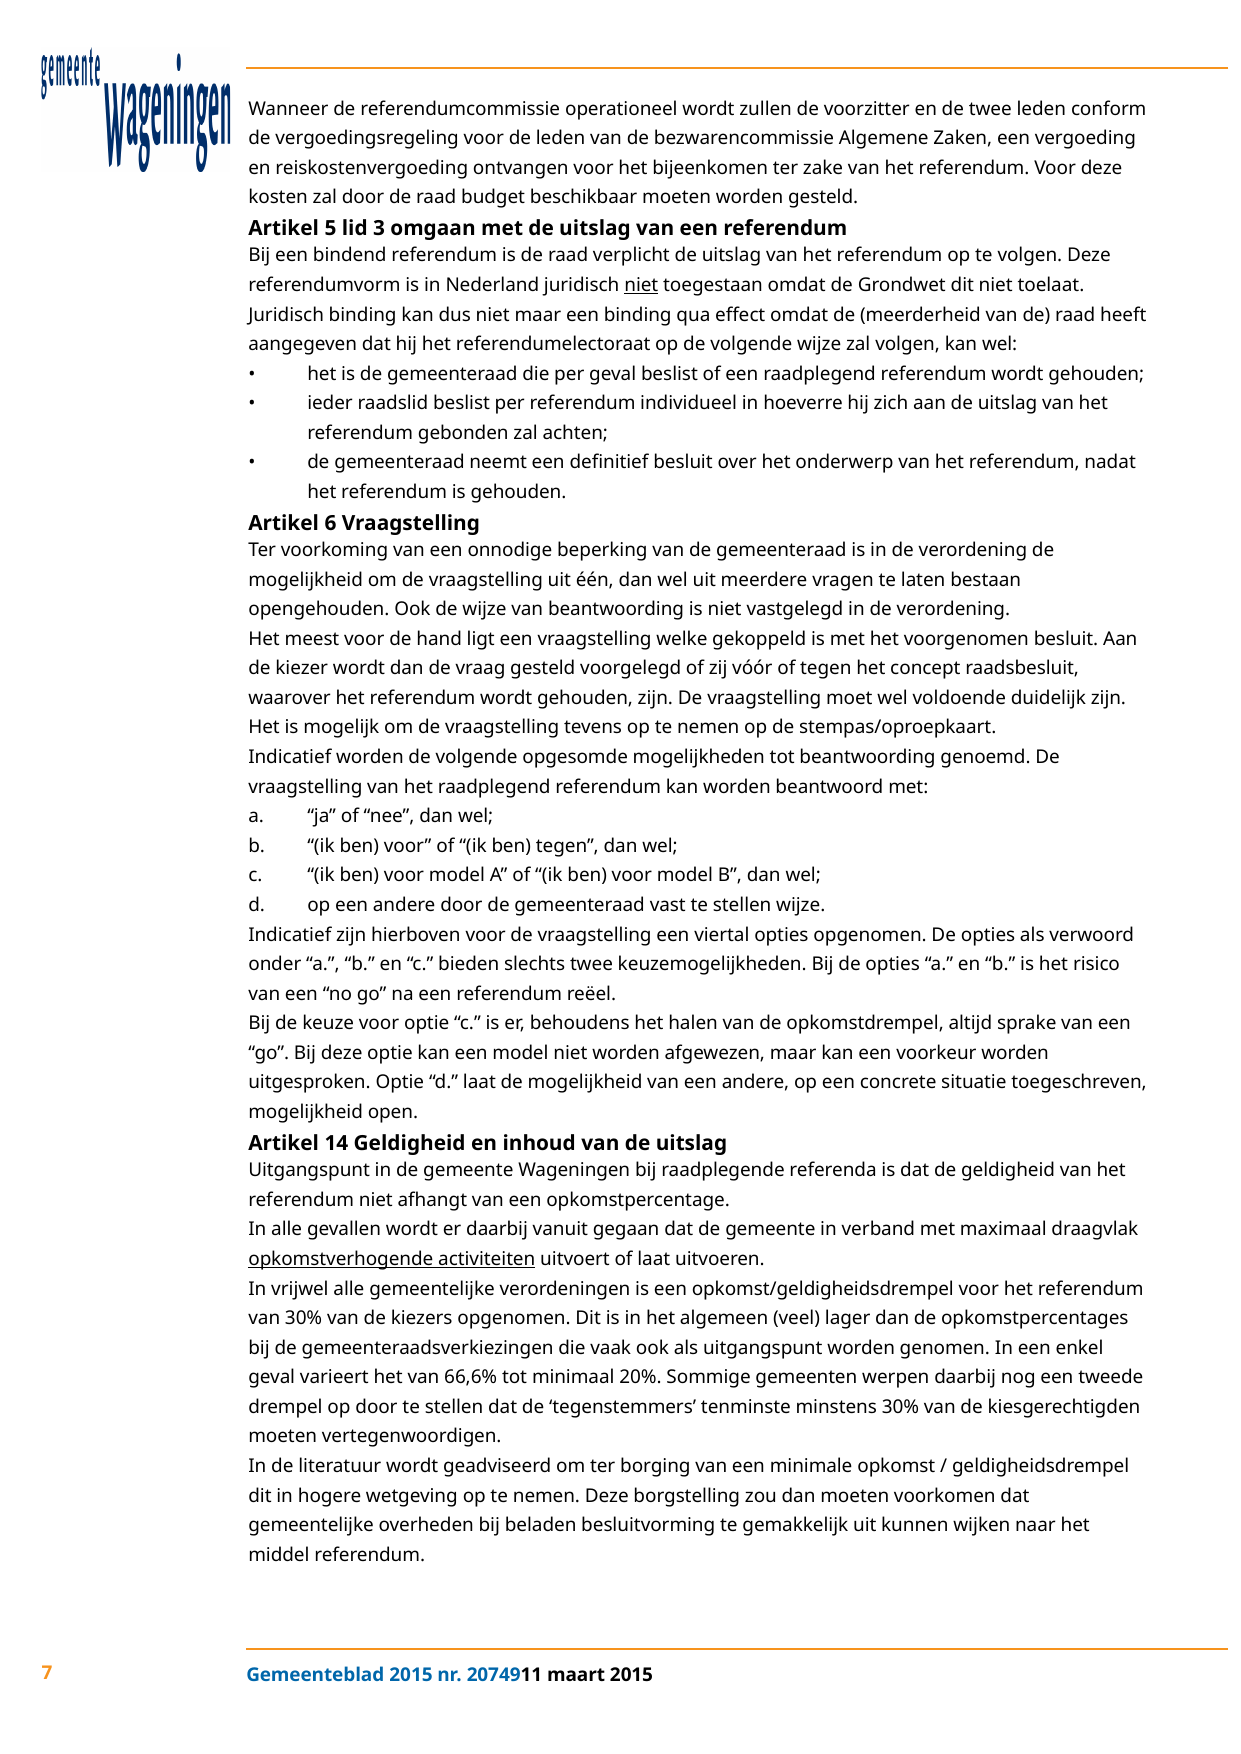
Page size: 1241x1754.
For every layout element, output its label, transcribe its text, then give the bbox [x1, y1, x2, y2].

text Juridisch binding kan dus niet maar een binding qua effect omdat de (meerderheid van de) raad heeft aangegeven dat hij het referendumelectoraat op de volgende wijze zal volgen, kan wel: [248, 301, 1152, 356]
list ieder raadslid beslist per referendum individueel in hoeverre hij zich aan de uitslag van het referendum gebonden zal achten; [248, 389, 1152, 445]
text In de literatuur wordt geadviseerd om ter borging van een minimale opkomst / geldigheidsdrempel dit in hogere wetgeving op te nemen. Deze borgstelling zou dan moeten voorkomen dat gemeentelijke overheden bij beladen besluitvorming te gemakkelijk uit kunnen wijken naar het middel referendum. [248, 1452, 1152, 1567]
text Artikel 5 lid 3 omgaan met de uitslag van een referendum [248, 213, 1152, 242]
text Uitgangspunt in de gemeente Wageningen bij raadplegende referenda is dat de geldigheid van het referendum niet afhangt van een opkomstpercentage. [248, 1156, 1152, 1212]
text In alle gevallen wordt er daarbij vanuit gegaan dat de gemeente in verband met maximaal draagvlak opkomstverhogende activiteiten uitvoert of laat uitvoeren. [248, 1216, 1152, 1271]
list het is de gemeenteraad die per geval beslist of een raadplegend referendum wordt gehouden; [248, 360, 1152, 386]
text Wanneer de referendumcommissie operationeel wordt zullen de voorzitter en de twee leden conform de vergoedingsregeling voor de leden van de bezwarencommissie Algemene Zaken, een vergoeding en reiskostenvergoeding ontvangen voor het bijeenkomen ter zake van het referendum. Voor deze kosten zal door de raad budget beschikbaar moeten worden gesteld. [248, 95, 1152, 209]
text Indicatief zijn hierboven voor de vraagstelling een viertal opties opgenomen. De opties als verwoord onder “a.”, “b.” en “c.” bieden slechts twee keuzemogelijkheden. Bij de opties “a.” en “b.” is het risico van een “no go” na een referendum reëel. [248, 921, 1152, 1006]
text Artikel 6 Vraagstelling [248, 508, 1152, 536]
picture [41, 47, 231, 172]
list “(ik ben) voor model A” of “(ik ben) voor model B”, dan wel; [248, 862, 1152, 887]
list op een andere door de gemeenteraad vast te stellen wijze. [248, 891, 1152, 917]
text Artikel 14 Geldigheid en inhoud van de uitslag [248, 1128, 1152, 1156]
text Bij de keuze voor optie “c.” is er, behoudens het halen van de opkomstdrempel, altijd sprake van een “go”. Bij deze optie kan een model niet worden afgewezen, maar kan een voorkeur worden uitgesproken. Optie “d.” laat de mogelijkheid van een andere, op een concrete situatie toegeschreven, mogelijkheid open. [248, 1009, 1152, 1124]
list “ja” of “nee”, dan wel; [248, 802, 1152, 828]
text Ter voorkoming van een onnodige beperking van de gemeenteraad is in de verordening de mogelijkheid om de vraagstelling uit één, dan wel uit meerdere vragen te laten bestaan opengehouden. Ook de wijze van beantwoording is niet vastgelegd in de verordening. [248, 536, 1152, 621]
text In vrijwel alle gemeentelijke verordeningen is een opkomst/geldigheidsdrempel voor het referendum van 30% van de kiezers opgenomen. Dit is in het algemeen (veel) lager dan de opkomstpercentages bij de gemeenteraadsverkiezingen die vaak ook als uitgangspunt worden genomen. In een enkel geval varieert het van 66,6% tot minimaal 20%. Sommige gemeenten werpen daarbij nog een tweede drempel op door te stellen dat de ‘tegenstemmers’ tenminste minstens 30% van de kiesgerechtigden moeten vertegenwoordigen. [248, 1275, 1152, 1448]
list de gemeenteraad neemt een definitief besluit over het onderwerp van het referendum, nadat het referendum is gehouden. [248, 449, 1152, 504]
text Bij een bindend referendum is de raad verplicht de uitslag van het referendum op te volgen. Deze referendumvorm is in Nederland juridisch niet toegestaan omdat de Grondwet dit niet toelaat. [248, 242, 1152, 297]
list “(ik ben) voor” of “(ik ben) tegen”, dan wel; [248, 832, 1152, 858]
text Het meest voor de hand ligt een vraagstelling welke gekoppeld is met het voorgenomen besluit. Aan de kiezer wordt dan de vraag gesteld voorgelegd of zij vóór of tegen het concept raadsbesluit, waarover het referendum wordt gehouden, zijn. De vraagstelling moet wel voldoende duidelijk zijn. Het is mogelijk om de vraagstelling tevens op te nemen op de stempas/oproepkaart. [248, 625, 1152, 739]
text Indicatief worden de volgende opgesomde mogelijkheden tot beantwoording genoemd. De vraagstelling van het raadplegend referendum kan worden beantwoord met: [248, 743, 1152, 799]
